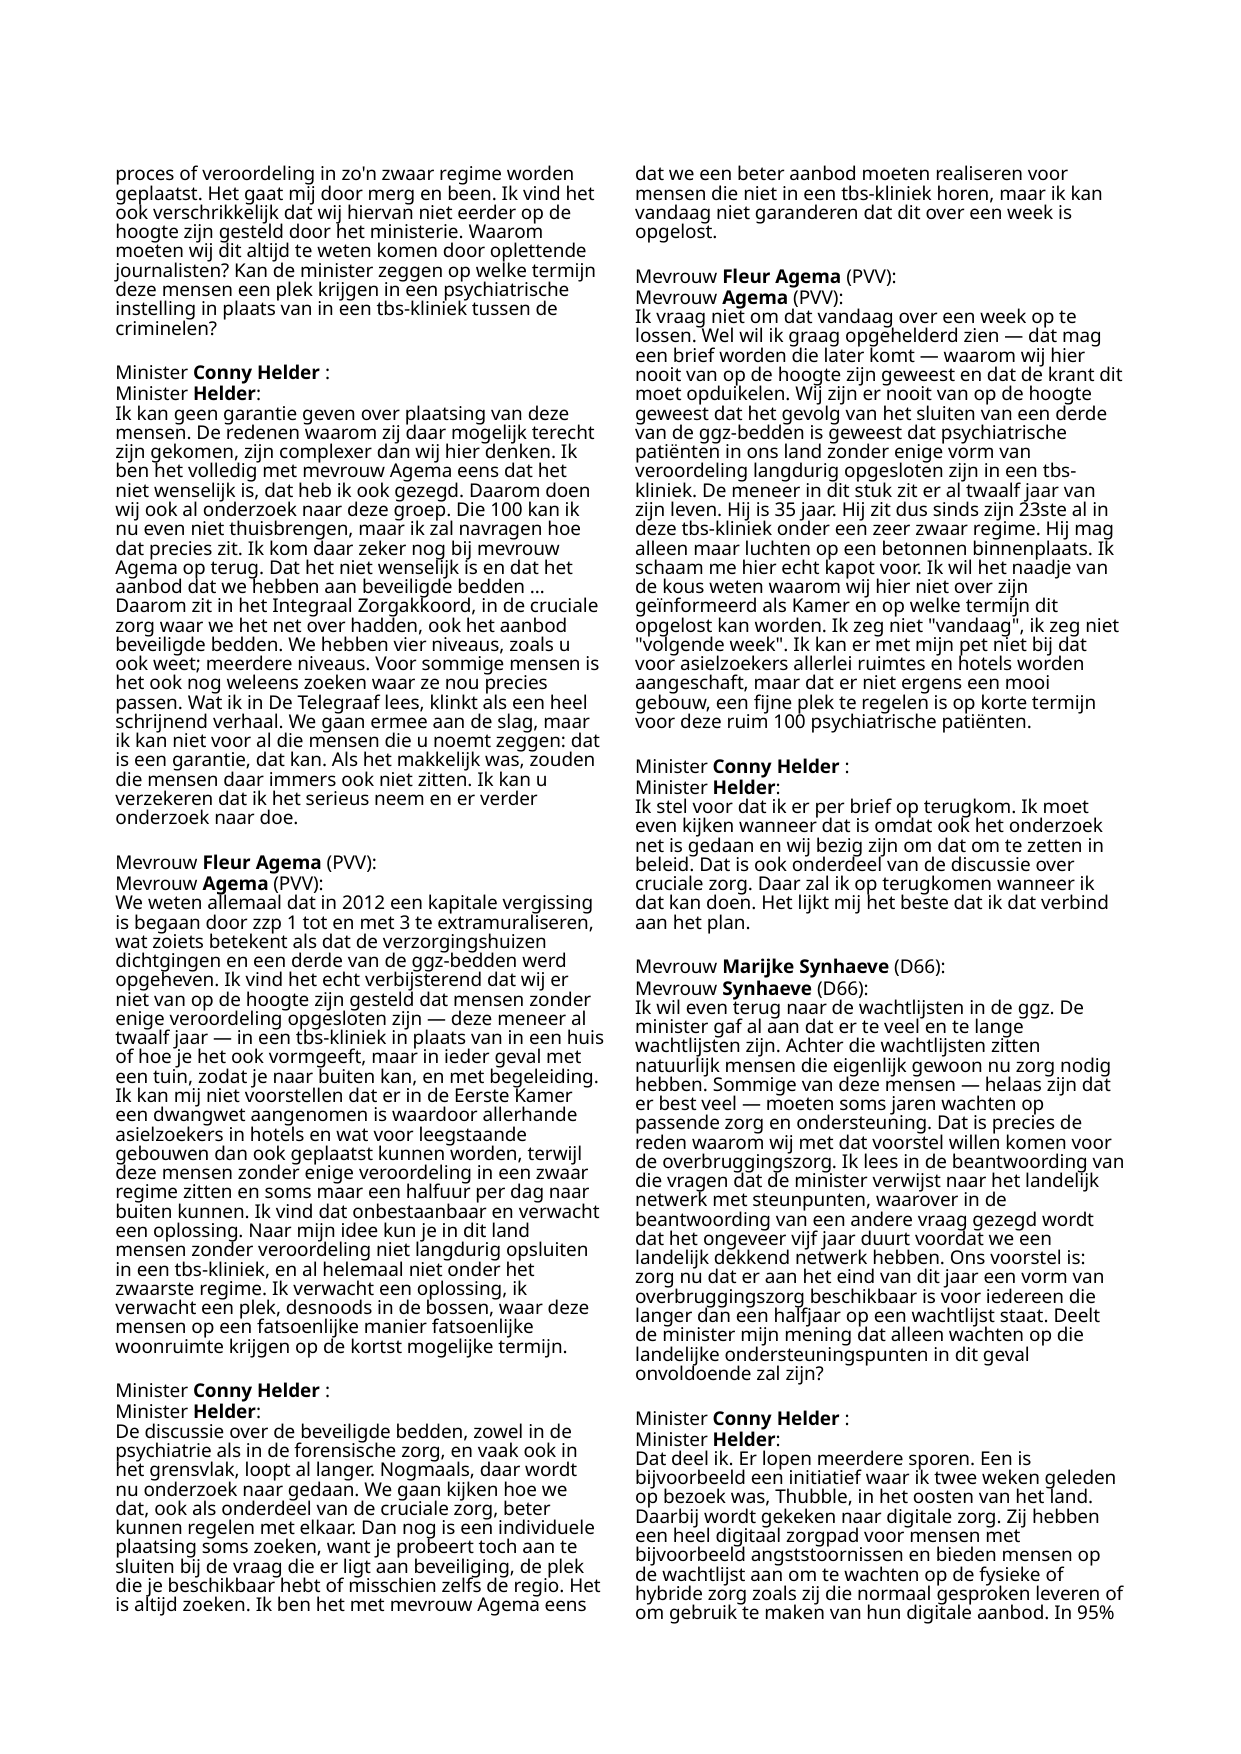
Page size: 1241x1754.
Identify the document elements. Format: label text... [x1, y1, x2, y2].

text We weten allemaal dat in 2012 een kapitale vergissing is begaan door zzp 1 tot en met 3 te extramuraliseren, wat zoiets betekent als dat de verzorgingshuizen dichtgingen en een derde van de ggz-bedden werd opgeheven. Ik vind het echt verbijsterend dat wij er niet van op de hoogte zijn gesteld dat mensen zonder enige veroordeling opgesloten zijn — deze meneer al twaalf jaar — in een tbs-kliniek in plaats van in een huis of hoe je het ook vormgeeft, maar in ieder geval met een tuin, zodat je naar buiten kan, en met begeleiding. Ik kan mij niet voorstellen dat er in de Eerste Kamer een dwangwet aangenomen is waardoor allerhande asielzoekers in hotels en wat voor leegstaande gebouwen dan ook geplaatst kunnen worden, terwijl deze mensen zonder enige veroordeling in een zwaar regime zitten en soms maar een halfuur per dag naar buiten kunnen. Ik vind dat onbestaanbaar en verwacht een oplossing. Naar mijn idee kun je in dit land mensen zonder veroordeling niet langdurig opsluiten in een tbs-kliniek, en al helemaal niet onder het zwaarste regime. Ik verwacht een oplossing, ik verwacht een plek, desnoods in de bossen, waar deze mensen op een fatsoenlijke manier fatsoenlijke woonruimte krijgen op de kortst mogelijke termijn. [115, 894, 605, 1357]
text proces of veroordeling in zo'n zwaar regime worden geplaatst. Het gaat mij door merg en been. Ik vind het ook verschrikkelijk dat wij hiervan niet eerder op de hoogte zijn gesteld door het ministerie. Waarom moeten wij dit altijd te weten komen door oplettende journalisten? Kan de minister zeggen op welke termijn deze mensen een plek krijgen in een psychiatrische instelling in plaats van in een tbs-kliniek tussen de criminelen? [115, 165, 605, 339]
text Minister Conny Helder : [115, 1378, 605, 1403]
text Mevrouw Agema (PVV): [115, 875, 605, 894]
text Mevrouw Synhaeve (D66): [635, 979, 1125, 999]
text De discussie over de beveiligde bedden, zowel in de psychiatrie als in de forensische zorg, en vaak ook in het grensvlak, loopt al langer. Nogmaals, daar wordt nu onderzoek naar gedaan. We gaan kijken hoe we dat, ook als onderdeel van de cruciale zorg, beter kunnen regelen met elkaar. Dan nog is een individuele plaatsing soms zoeken, want je probeert toch aan te sluiten bij de vraag die er ligt aan beveiliging, de plek die je beschikbaar hebt of misschien zelfs de regio. Het is altijd zoeken. Ik ben het met mevrouw Agema eens [115, 1423, 605, 1615]
text Minister Conny Helder : [115, 359, 605, 385]
text Dat deel ik. Er lopen meerdere sporen. Een is bijvoorbeeld een initiatief waar ik twee weken geleden op bezoek was, Thubble, in het oosten van het land. Daarbij wordt gekeken naar digitale zorg. Zij hebben een heel digitaal zorgpad voor mensen met bijvoorbeeld angststoornissen en bieden mensen op de wachtlijst aan om te wachten op de fysieke of hybride zorg zoals zij die normaal gesproken leveren of om gebruik te maken van hun digitale aanbod. In 95% [635, 1450, 1125, 1623]
text Ik kan geen garantie geven over plaatsing van deze mensen. De redenen waarom zij daar mogelijk terecht zijn gekomen, zijn complexer dan wij hier denken. Ik ben het volledig met mevrouw Agema eens dat het niet wenselijk is, dat heb ik ook gezegd. Daarom doen wij ook al onderzoek naar deze groep. Die 100 kan ik nu even niet thuisbrengen, maar ik zal navragen hoe dat precies zit. Ik kom daar zeker nog bij mevrouw Agema op terug. Dat het niet wenselijk is en dat het aanbod dat we hebben aan beveiligde bedden … Daarom zit in het Integraal Zorgakkoord, in de cruciale zorg waar we het net over hadden, ook het aanbod beveiligde bedden. We hebben vier niveaus, zoals u ook weet; meerdere niveaus. Voor sommige mensen is het ook nog weleens zoeken waar ze nou precies passen. Wat ik in De Telegraaf lees, klinkt als een heel schrijnend verhaal. We gaan ermee aan de slag, maar ik kan niet voor al die mensen die u noemt zeggen: dat is een garantie, dat kan. Als het makkelijk was, zouden die mensen daar immers ook niet zitten. Ik kan u verzekeren dat ik het serieus neem en er verder onderzoek naar doe. [115, 404, 605, 828]
text Ik stel voor dat ik er per brief op terugkom. Ik moet even kijken wanneer dat is omdat ook het onderzoek net is gedaan en wij bezig zijn om dat om te zetten in beleid. Dat is ook onderdeel van de discussie over cruciale zorg. Daar zal ik op terugkomen wanneer ik dat kan doen. Het lijkt mij het beste dat ik dat verbind aan het plan. [635, 798, 1125, 933]
text Minister Helder: [635, 779, 1125, 798]
text Mevrouw Fleur Agema (PVV): [115, 849, 605, 875]
text Mevrouw Agema (PVV): [635, 289, 1125, 308]
text dat we een beter aanbod moeten realiseren voor mensen die niet in een tbs-kliniek horen, maar ik kan vandaag niet garanderen dat dit over een week is opgelost. [635, 165, 1125, 242]
text Minister Helder: [115, 1403, 605, 1423]
text Ik wil even terug naar de wachtlijsten in de ggz. De minister gaf al aan dat er te veel en te lange wachtlijsten zijn. Achter die wachtlijsten zitten natuurlijk mensen die eigenlijk gewoon nu zorg nodig hebben. Sommige van deze mensen — helaas zijn dat er best veel — moeten soms jaren wachten op passende zorg en ondersteuning. Dat is precies de reden waarom wij met dat voorstel willen komen voor de overbruggingszorg. Ik lees in de beantwoording van die vragen dat de minister verwijst naar het landelijk netwerk met steunpunten, waarover in de beantwoording van een andere vraag gezegd wordt dat het ongeveer vijf jaar duurt voordat we een landelijk dekkend netwerk hebben. Ons voorstel is: zorg nu dat er aan het eind van dit jaar een vorm van overbruggingszorg beschikbaar is voor iedereen die langer dan een halfjaar op een wachtlijst staat. Deelt de minister mijn mening dat alleen wachten op die landelijke ondersteuningspunten in dit geval onvoldoende zal zijn? [635, 999, 1125, 1384]
text Minister Helder: [635, 1431, 1125, 1450]
text Mevrouw Fleur Agema (PVV): [635, 263, 1125, 289]
text Ik vraag niet om dat vandaag over een week op te lossen. Wel wil ik graag opgehelderd zien — dat mag een brief worden die later komt — waarom wij hier nooit van op de hoogte zijn geweest en dat de krant dit moet opduikelen. Wij zijn er nooit van op de hoogte geweest dat het gevolg van het sluiten van een derde van de ggz-bedden is geweest dat psychiatrische patiënten in ons land zonder enige vorm van veroordeling langdurig opgesloten zijn in een tbs-kliniek. De meneer in dit stuk zit er al twaalf jaar van zijn leven. Hij is 35 jaar. Hij zit dus sinds zijn 23ste al in deze tbs-kliniek onder een zeer zwaar regime. Hij mag alleen maar luchten op een betonnen binnenplaats. Ik schaam me hier echt kapot voor. Ik wil het naadje van de kous weten waarom wij hier niet over zijn geïnformeerd als Kamer en op welke termijn dit opgelost kan worden. Ik zeg niet "vandaag", ik zeg niet "volgende week". Ik kan er met mijn pet niet bij dat voor asielzoekers allerlei ruimtes en hotels worden aangeschaft, maar dat er niet ergens een mooi gebouw, een fijne plek te regelen is op korte termijn voor deze ruim 100 psychiatrische patiënten. [635, 308, 1125, 732]
text Minister Conny Helder : [635, 753, 1125, 779]
text Minister Conny Helder : [635, 1405, 1125, 1431]
text Minister Helder: [115, 385, 605, 404]
text Mevrouw Marijke Synhaeve (D66): [635, 954, 1125, 979]
